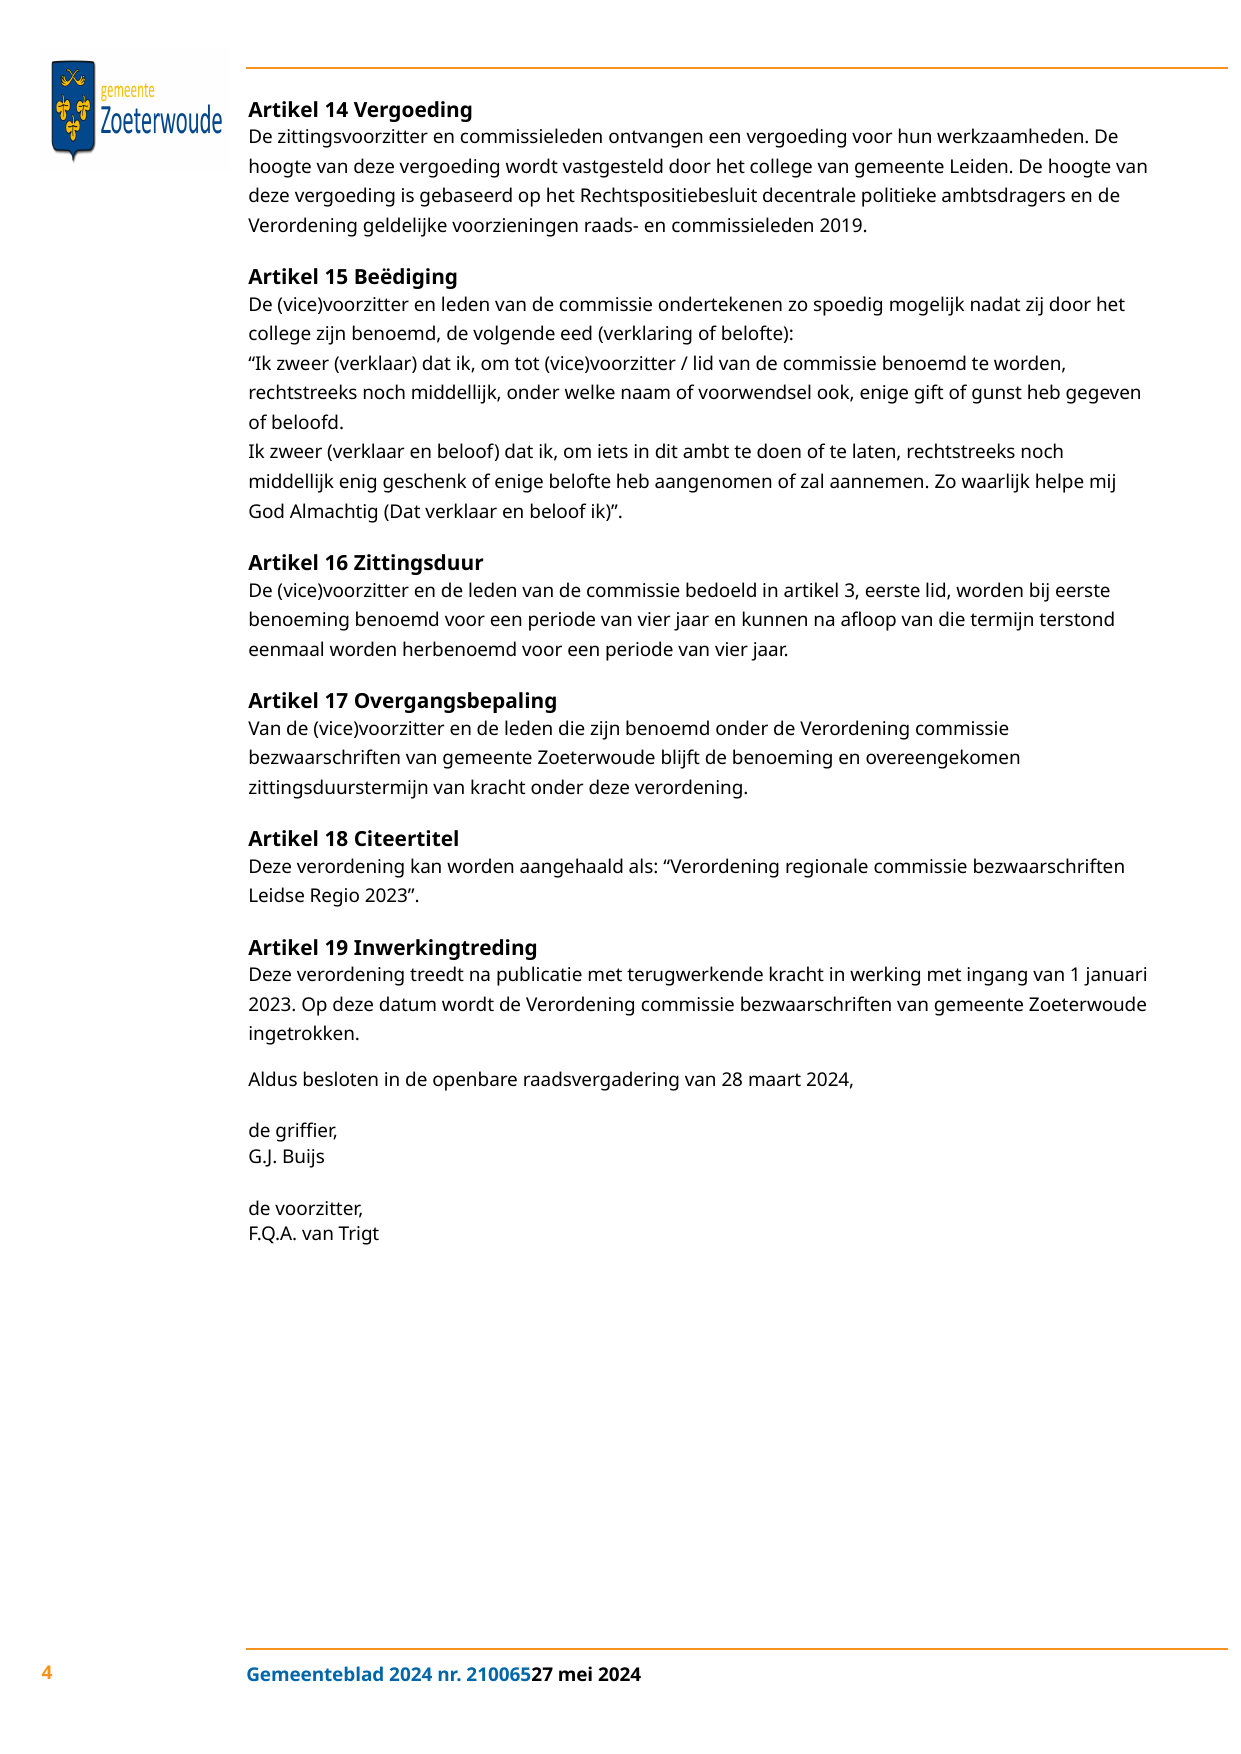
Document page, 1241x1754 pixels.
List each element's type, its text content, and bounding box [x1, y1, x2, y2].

text De zittingsvoorzitter en commissieleden ontvangen een vergoeding voor hun werkzaamheden. De hoogte van deze vergoeding wordt vastgesteld door het college van gemeente Leiden. De hoogte van deze vergoeding is gebaseerd op het Rechtspositiebesluit decentrale politieke ambtsdragers en de Verordening geldelijke voorzieningen raads- en commissieleden 2019. [248, 123, 1152, 238]
text Artikel 15 Beëdiging [248, 262, 1152, 291]
text De (vice)voorzitter en de leden van de commissie bedoeld in artikel 3, eerste lid, worden bij eerste benoeming benoemd voor een periode van vier jaar en kunnen na afloop van die termijn terstond eenmaal worden herbenoemd voor een periode van vier jaar. [248, 577, 1152, 662]
text de griffier, [248, 1117, 1152, 1143]
text “Ik zweer (verklaar) dat ik, om tot (vice)voorzitter / lid van de commissie benoemd te worden, rechtstreeks noch middellijk, onder welke naam of voorwendsel ook, enige gift of gunst heb gegeven of beloofd. [248, 350, 1152, 435]
text Ik zweer (verklaar en beloof) dat ik, om iets in dit ambt te doen of te laten, rechtstreeks noch middellijk enig geschenk of enige belofte heb aangenomen of zal aannemen. Zo waarlijk helpe mij God Almachtig (Dat verklaar en beloof ik)”. [248, 439, 1152, 524]
text F.Q.A. van Trigt [248, 1220, 1152, 1246]
text Artikel 18 Citeertitel [248, 824, 1152, 853]
text Deze verordening treedt na publicatie met terugwerkende kracht in werking met ingang van 1 januari 2023. Op deze datum wordt de Verordening commissie bezwaarschriften van gemeente Zoeterwoude ingetrokken. [248, 961, 1152, 1046]
picture [41, 47, 231, 172]
text Deze verordening kan worden aangehaald als: “Verordening regionale commissie bezwaarschriften Leidse Regio 2023”. [248, 853, 1152, 908]
text Artikel 16 Zittingsduur [248, 548, 1152, 577]
text Artikel 14 Vergoeding [248, 95, 1152, 123]
text De (vice)voorzitter en leden van de commissie ondertekenen zo spoedig mogelijk nadat zij door het college zijn benoemd, de volgende eed (verklaring of belofte): [248, 291, 1152, 346]
text G.J. Buijs [248, 1143, 1152, 1169]
text Artikel 19 Inwerkingtreding [248, 933, 1152, 961]
text Artikel 17 Overgangsbepaling [248, 686, 1152, 715]
text Van de (vice)voorzitter en de leden die zijn benoemd onder de Verordening commissie bezwaarschriften van gemeente Zoeterwoude blijft de benoeming en overeengekomen zittingsduurstermijn van kracht onder deze verordening. [248, 715, 1152, 800]
text Aldus besloten in de openbare raadsvergadering van 28 maart 2024, [248, 1066, 1152, 1092]
text de voorzitter, [248, 1195, 1152, 1220]
